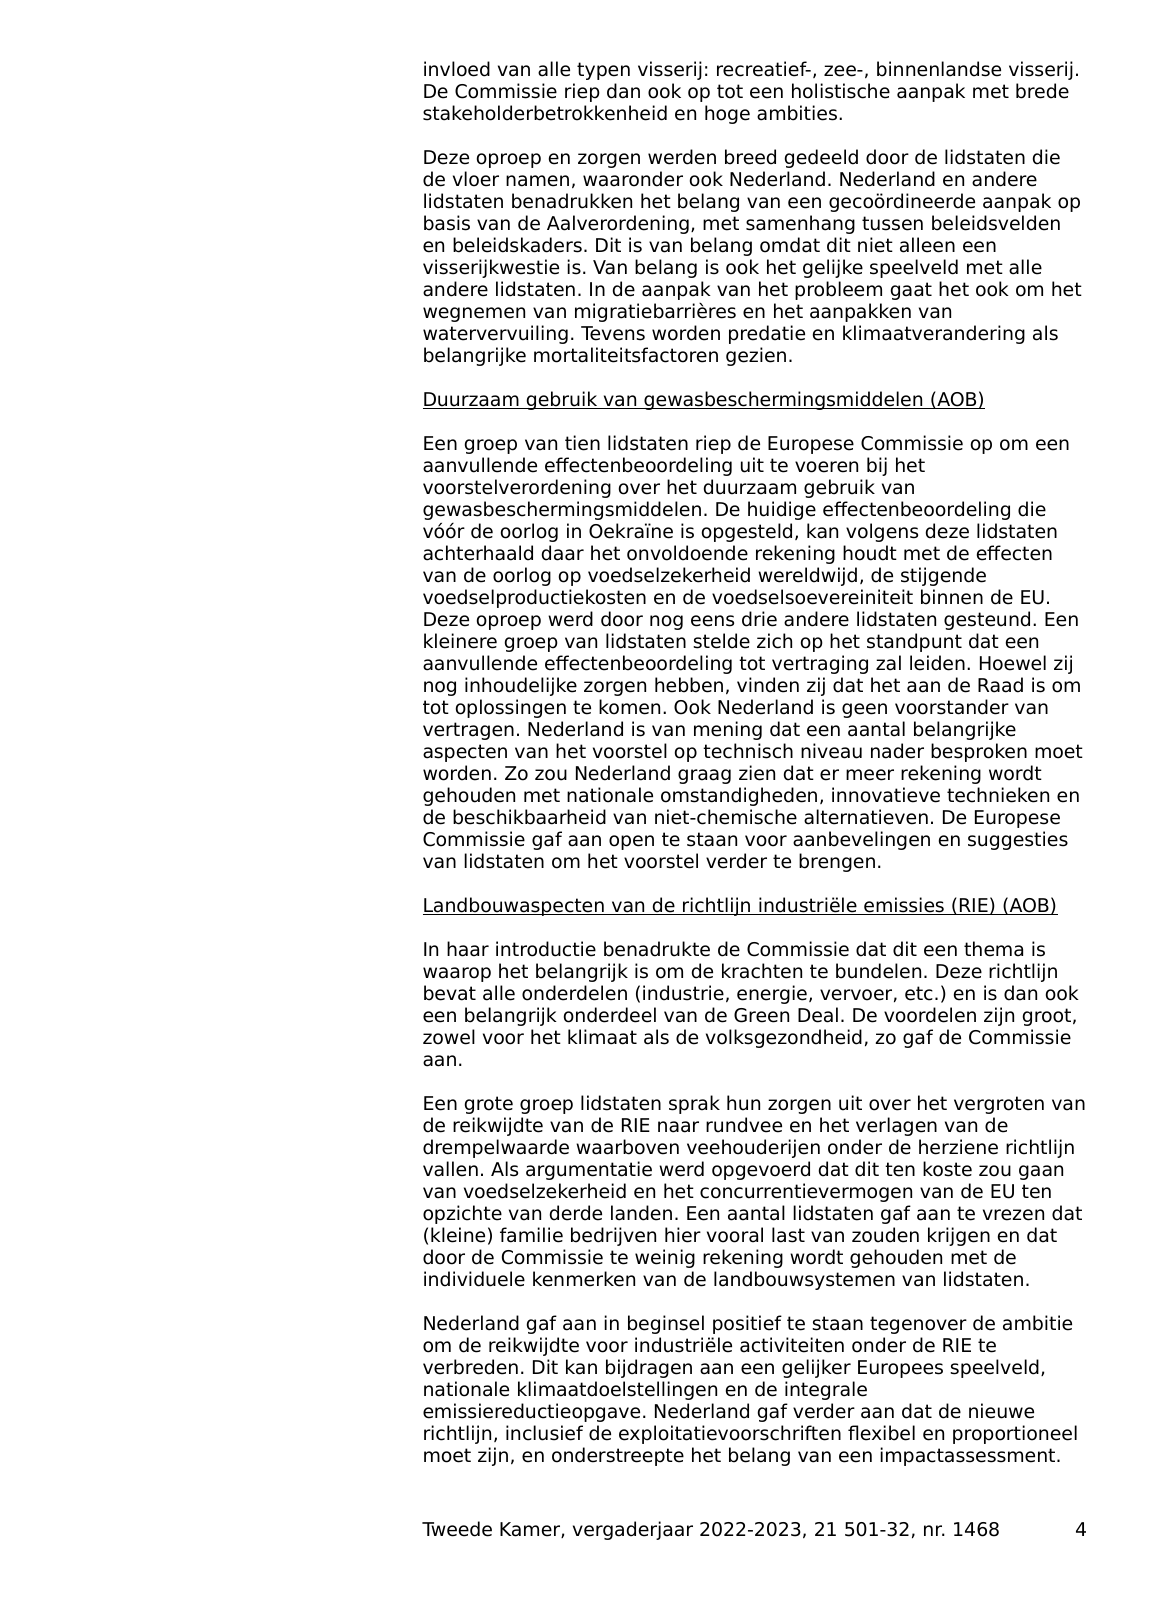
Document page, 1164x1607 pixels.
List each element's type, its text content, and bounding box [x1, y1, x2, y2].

text Nederland gaf aan in beginsel positief te staan tegenover de ambitie om de reikwijdte voor industriële activiteiten onder de RIE te verbreden. Dit kan bijdragen aan een gelijker Europees speelveld, nationale klimaatdoelstellingen en de integrale emissiereductieopgave. Nederland gaf verder aan dat de nieuwe richtlijn, inclusief de exploitatievoorschriften flexibel en proportioneel moet zijn, en onderstreepte het belang van een impactassessment. [422, 1313, 1087, 1467]
text Deze oproep en zorgen werden breed gedeeld door de lidstaten die de vloer namen, waaronder ook Nederland. Nederland en andere lidstaten benadrukken het belang van een gecoördineerde aanpak op basis van de Aalverordening, met samenhang tussen beleidsvelden en beleidskaders. Dit is van belang omdat dit niet alleen een visserijkwestie is. Van belang is ook het gelijke speelveld met alle andere lidstaten. In de aanpak van het probleem gaat het ook om het wegnemen van migratiebarrières en het aanpakken van watervervuiling. Tevens worden predatie en klimaatverandering als belangrijke mortaliteitsfactoren gezien. [422, 147, 1087, 367]
subtitle Duurzaam gebruik van gewasbeschermingsmiddelen (AOB) [422, 389, 1087, 411]
text Een groep van tien lidstaten riep de Europese Commissie op om een aanvullende effectenbeoordeling uit te voeren bij het voorstelverordening over het duurzaam gebruik van gewasbeschermingsmiddelen. De huidige effectenbeoordeling die vóór de oorlog in Oekraïne is opgesteld, kan volgens deze lidstaten achterhaald daar het onvoldoende rekening houdt met de effecten van de oorlog op voedselzekerheid wereldwijd, de stijgende voedselproductiekosten en de voedselsoevereiniteit binnen de EU. Deze oproep werd door nog eens drie andere lidstaten gesteund. Een kleinere groep van lidstaten stelde zich op het standpunt dat een aanvullende effectenbeoordeling tot vertraging zal leiden. Hoewel zij nog inhoudelijke zorgen hebben, vinden zij dat het aan de Raad is om tot oplossingen te komen. Ook Nederland is geen voorstander van vertragen. Nederland is van mening dat een aantal belangrijke aspecten van het voorstel op technisch niveau nader besproken moet worden. Zo zou Nederland graag zien dat er meer rekening wordt gehouden met nationale omstandigheden, innovatieve technieken en de beschikbaarheid van niet-chemische alternatieven. De Europese Commissie gaf aan open te staan voor aanbevelingen en suggesties van lidstaten om het voorstel verder te brengen. [422, 433, 1087, 873]
text In haar introductie benadrukte de Commissie dat dit een thema is waarop het belangrijk is om de krachten te bundelen. Deze richtlijn bevat alle onderdelen (industrie, energie, vervoer, etc.) en is dan ook een belangrijk onderdeel van de Green Deal. De voordelen zijn groot, zowel voor het klimaat als de volksgezondheid, zo gaf de Commissie aan. [422, 939, 1087, 1071]
text invloed van alle typen visserij: recreatief-, zee-, binnenlandse visserij. De Commissie riep dan ook op tot een holistische aanpak met brede stakeholderbetrokkenheid en hoge ambities. [422, 59, 1087, 125]
text Een grote groep lidstaten sprak hun zorgen uit over het vergroten van de reikwijdte van de RIE naar rundvee en het verlagen van de drempelwaarde waarboven veehouderijen onder de herziene richtlijn vallen. Als argumentatie werd opgevoerd dat dit ten koste zou gaan van voedselzekerheid en het concurrentievermogen van de EU ten opzichte van derde landen. Een aantal lidstaten gaf aan te vrezen dat (kleine) familie bedrijven hier vooral last van zouden krijgen en dat door de Commissie te weinig rekening wordt gehouden met de individuele kenmerken van de landbouwsystemen van lidstaten. [422, 1093, 1087, 1291]
subtitle Landbouwaspecten van de richtlijn industriële emissies (RIE) (AOB) [422, 895, 1087, 917]
